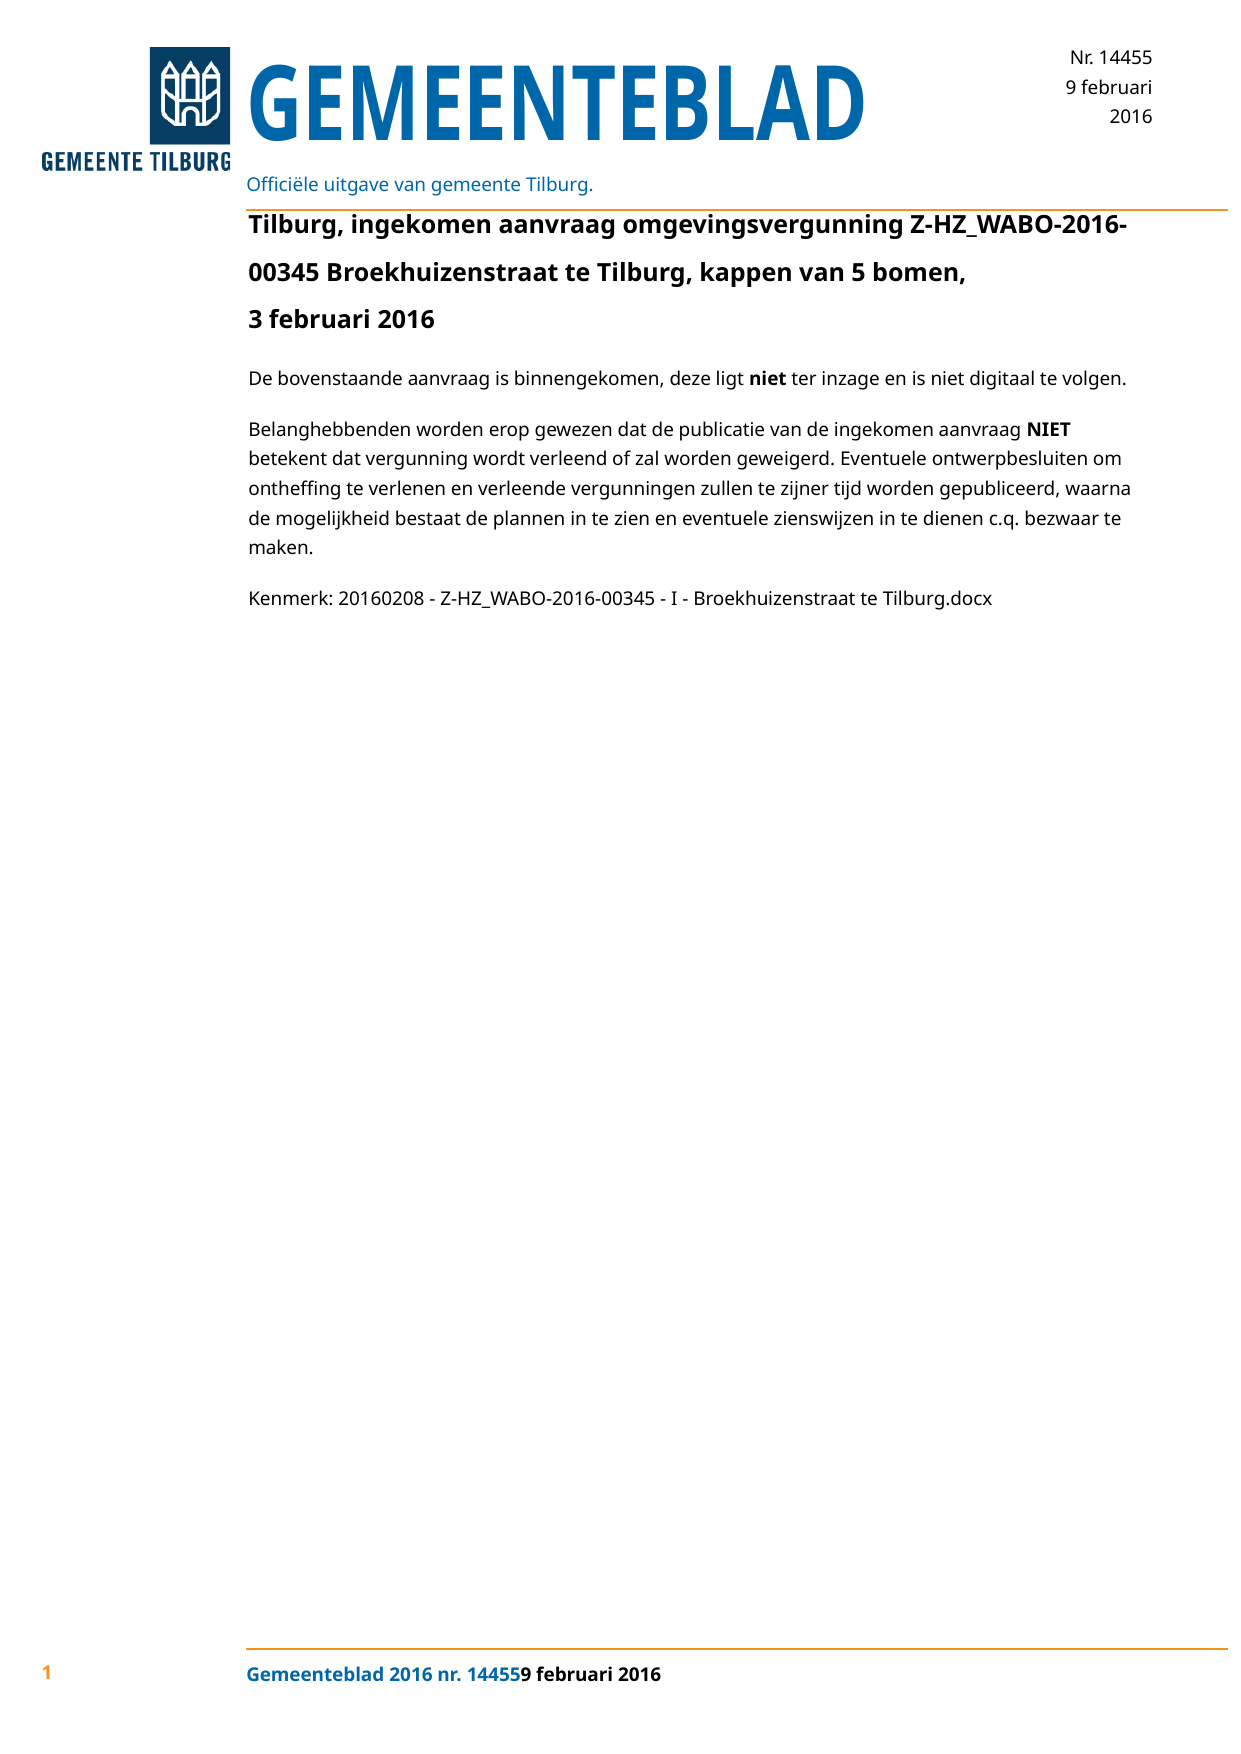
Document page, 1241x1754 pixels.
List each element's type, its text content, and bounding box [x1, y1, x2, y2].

picture [41, 47, 231, 172]
text Tilburg, ingekomen aanvraag omgevingsvergunning Z-HZ_WABO-2016-00345 Broekhuizenstraat te Tilburg, kappen van 5 bomen, 3 februari 2016 [248, 211, 1152, 336]
text De bovenstaande aanvraag is binnengekomen, deze ligt niet ter inzage en is niet digitaal te volgen. [248, 366, 1152, 391]
text Belanghebbenden worden erop gewezen dat de publicatie van de ingekomen aanvraag NIET betekent dat vergunning wordt verleend of zal worden geweigerd. Eventuele ontwerpbesluiten om ontheffing te verlenen en verleende vergunningen zullen te zijner tijd worden gepubliceerd, waarna de mogelijkheid bestaat de plannen in te zien en eventuele zienswijzen in te dienen c.q. bezwaar te maken. [248, 416, 1152, 560]
text Kenmerk: 20160208 - Z-HZ_WABO-2016-00345 - I - Broekhuizenstraat te Tilburg.docx [248, 585, 1152, 610]
